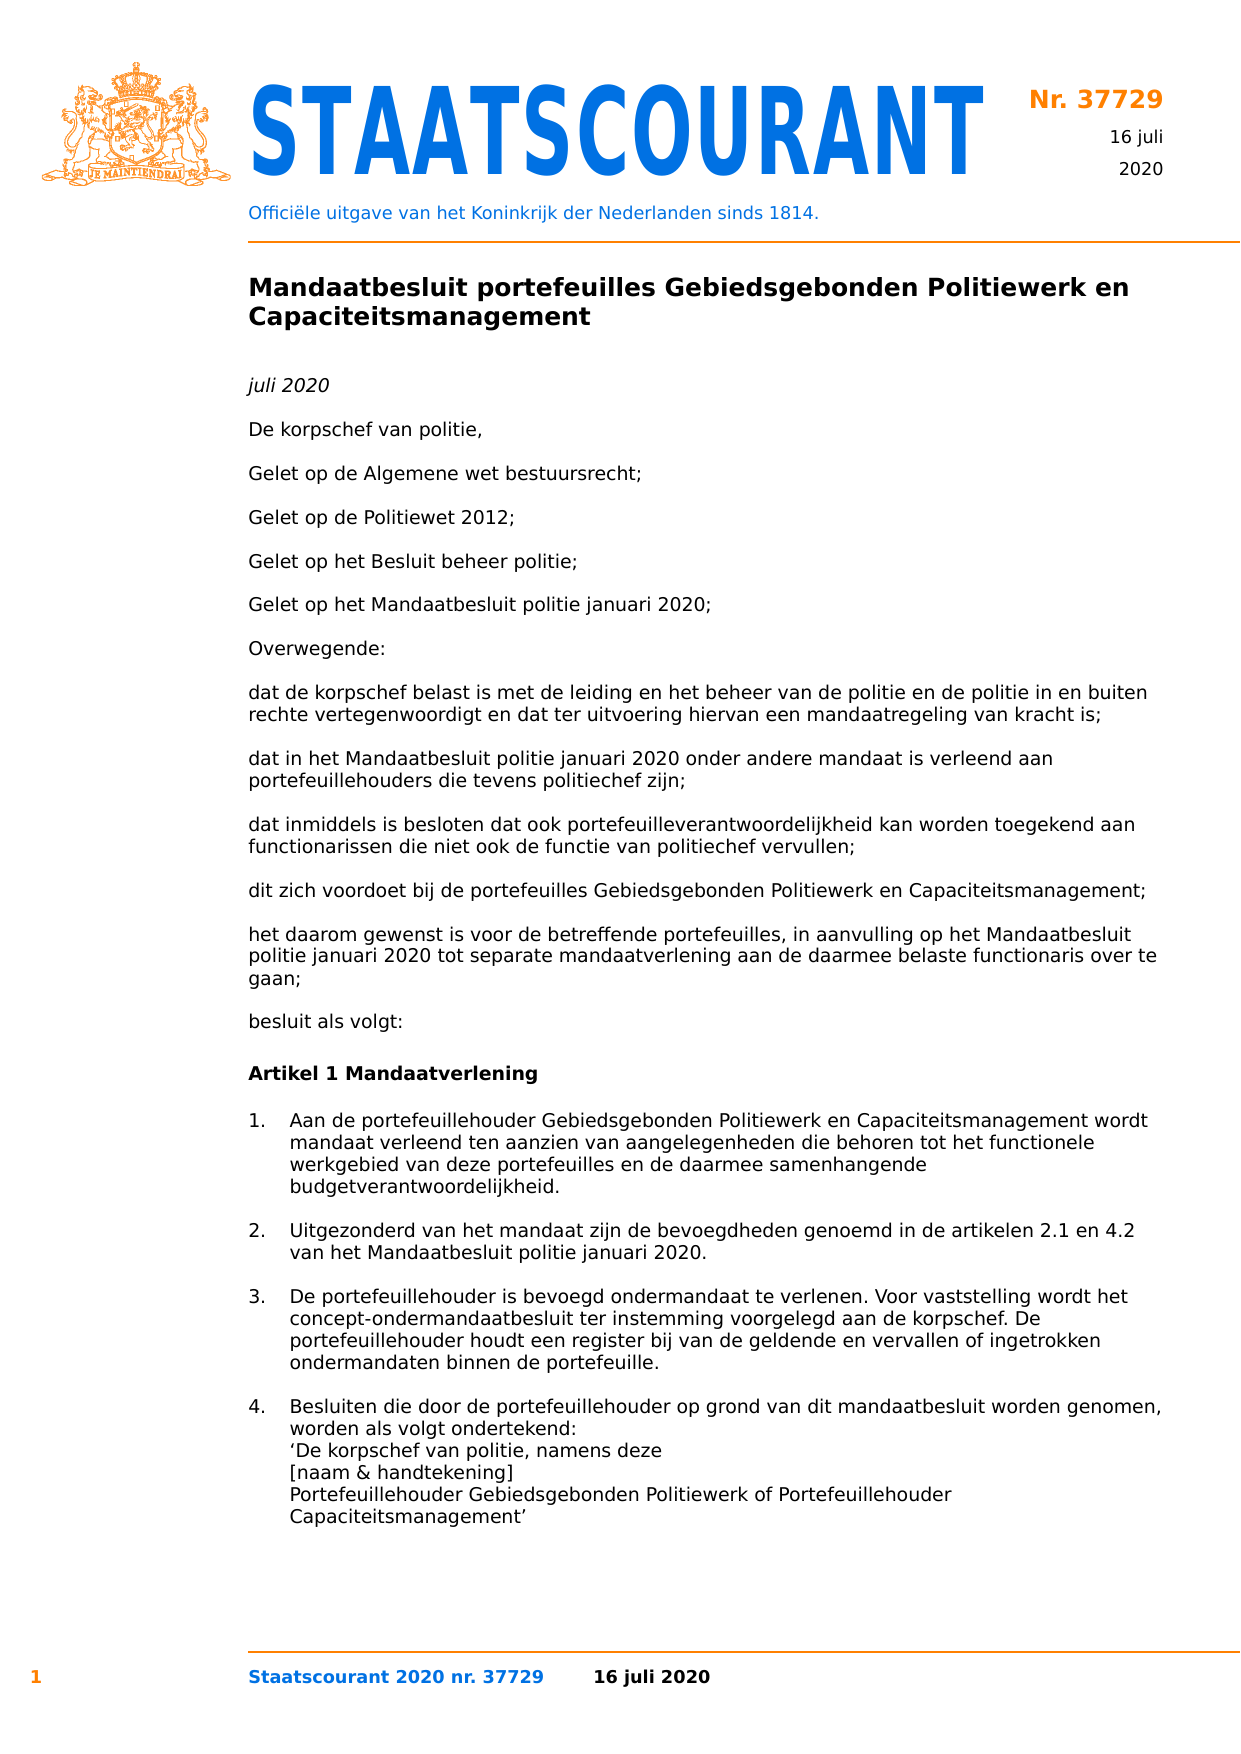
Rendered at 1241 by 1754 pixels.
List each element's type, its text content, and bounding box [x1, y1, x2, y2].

table_header STAATSCOURANT [248, 62, 998, 203]
text Overwegende: [248, 638, 1163, 660]
text Gelet op het Besluit beheer politie; [248, 551, 1163, 572]
text ‘De korpschef van politie, namens deze [289, 1439, 1163, 1462]
table_cell Officiële uitgave van het Koninkrijk der Nederlanden sinds 1814. [248, 203, 1240, 241]
text besluit als volgt: [248, 1011, 1163, 1033]
text dat in het Mandaatbesluit politie januari 2020 onder andere mandaat is verleend aan portefeuillehouders die tevens politiechef zijn; [248, 748, 1163, 792]
text 4. Besluiten die door de portefeuillehouder op grond van dit mandaatbesluit worden genomen, worden als volgt ondertekend: [248, 1396, 1163, 1439]
picture [41, 62, 231, 186]
text het daarom gewenst is voor de betreffende portefeuilles, in aanvulling op het Mandaatbesluit politie januari 2020 tot separate mandaatverlening aan de daarmee belaste functionaris over te gaan; [248, 923, 1163, 989]
table_header [25, 62, 248, 241]
text dat de korpschef belast is met de leiding en het beheer van de politie en de politie in en buiten rechte vertegenwoordigt en dat ter uitvoering hiervan een mandaatregeling van kracht is; [248, 682, 1163, 726]
text Gelet op het Mandaatbesluit politie januari 2020; [248, 594, 1163, 616]
text dit zich voordoet bij de portefeuilles Gebiedsgebonden Politiewerk en Capaciteitsmanagement; [248, 879, 1163, 902]
text 1. Aan de portefeuillehouder Gebiedsgebonden Politiewerk en Capaciteitsmanagement wordt mandaat verleend ten aanzien van aangelegenheden die behoren tot het functionele werkgebied van deze portefeuilles en de daarmee samenhangende budgetverantwoordelijkheid. [248, 1110, 1163, 1198]
text Gelet op de Algemene wet bestuursrecht; [248, 463, 1163, 485]
text 3. De portefeuillehouder is bevoegd ondermandaat te verlenen. Voor vaststelling wordt het concept-ondermandaatbesluit ter instemming voorgelegd aan de korpschef. De portefeuillehouder houdt een register bij van de geldende en vervallen of ingetrokken ondermandaten binnen de portefeuille. [248, 1286, 1163, 1374]
text 2. Uitgezonderd van het mandaat zijn de bevoegdheden genoemd in de artikelen 2.1 en 4.2 van het Mandaatbesluit politie januari 2020. [248, 1220, 1163, 1264]
subtitle Mandaatbesluit portefeuilles Gebiedsgebonden Politiewerk en Capaciteitsmanagement [248, 273, 1163, 331]
text dat inmiddels is besloten dat ook portefeuilleverantwoordelijkheid kan worden toegekend aan functionarissen die niet ook de functie van politiechef vervullen; [248, 814, 1163, 858]
text [naam & handtekening] [289, 1462, 1163, 1483]
text Portefeuillehouder Gebiedsgebonden Politiewerk of Portefeuillehouder Capaciteitsmanagement’ [289, 1483, 1163, 1527]
subtitle Artikel 1 Mandaatverlening [248, 1063, 1163, 1085]
text De korpschef van politie, [248, 419, 1163, 441]
table_cell 16 juli [998, 121, 1240, 153]
text juli 2020 [248, 375, 1163, 397]
table_header Nr. 37729 [998, 62, 1240, 121]
text Gelet op de Politiewet 2012; [248, 507, 1163, 529]
table_cell 2020 [998, 153, 1240, 203]
